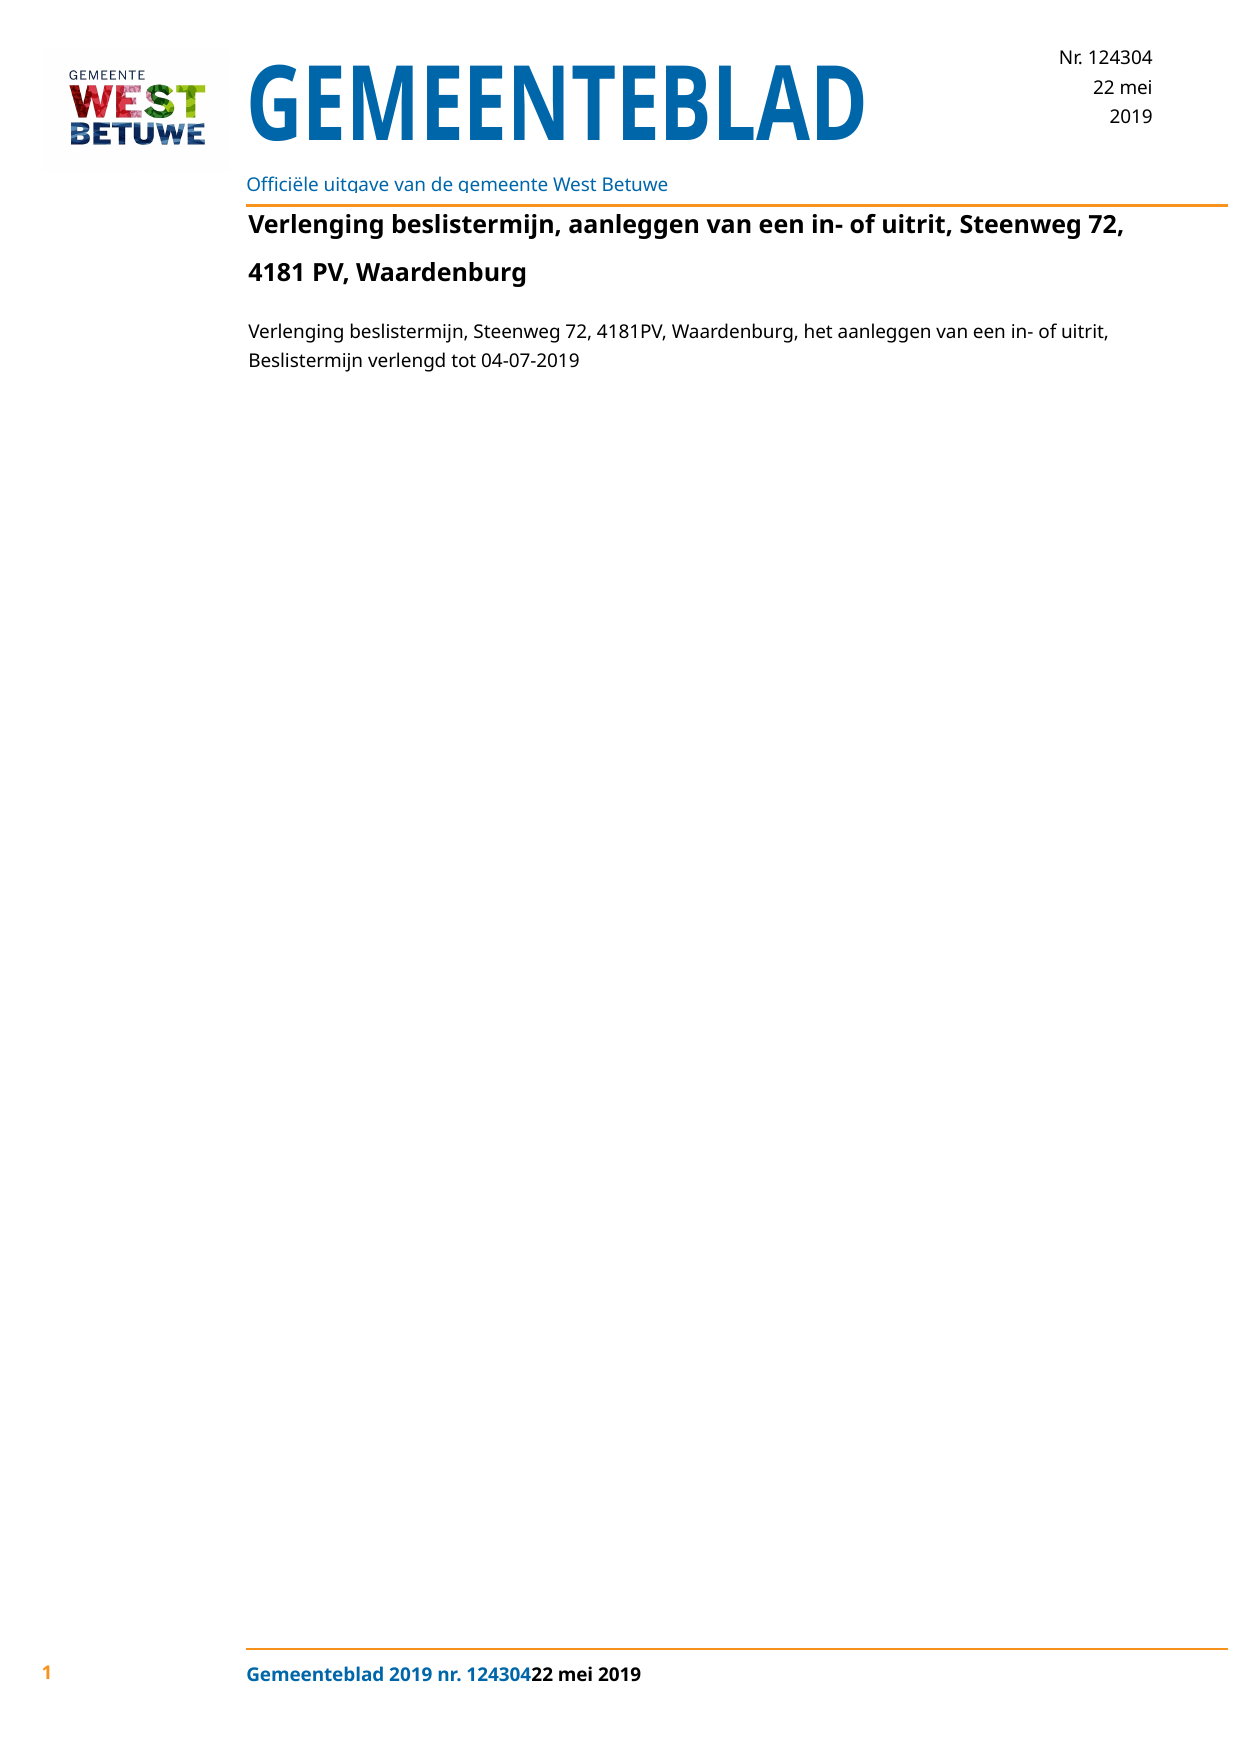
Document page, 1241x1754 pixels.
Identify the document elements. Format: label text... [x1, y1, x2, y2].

text Verlenging beslistermijn, aanleggen van een in- of uitrit, Steenweg 72, 4181 PV, Waardenburg [248, 207, 1152, 288]
text Verlenging beslistermijn, Steenweg 72, 4181PV, Waardenburg, het aanleggen van een in- of uitrit, Beslistermijn verlengd tot 04-07-2019 [248, 318, 1152, 373]
picture [41, 47, 231, 172]
